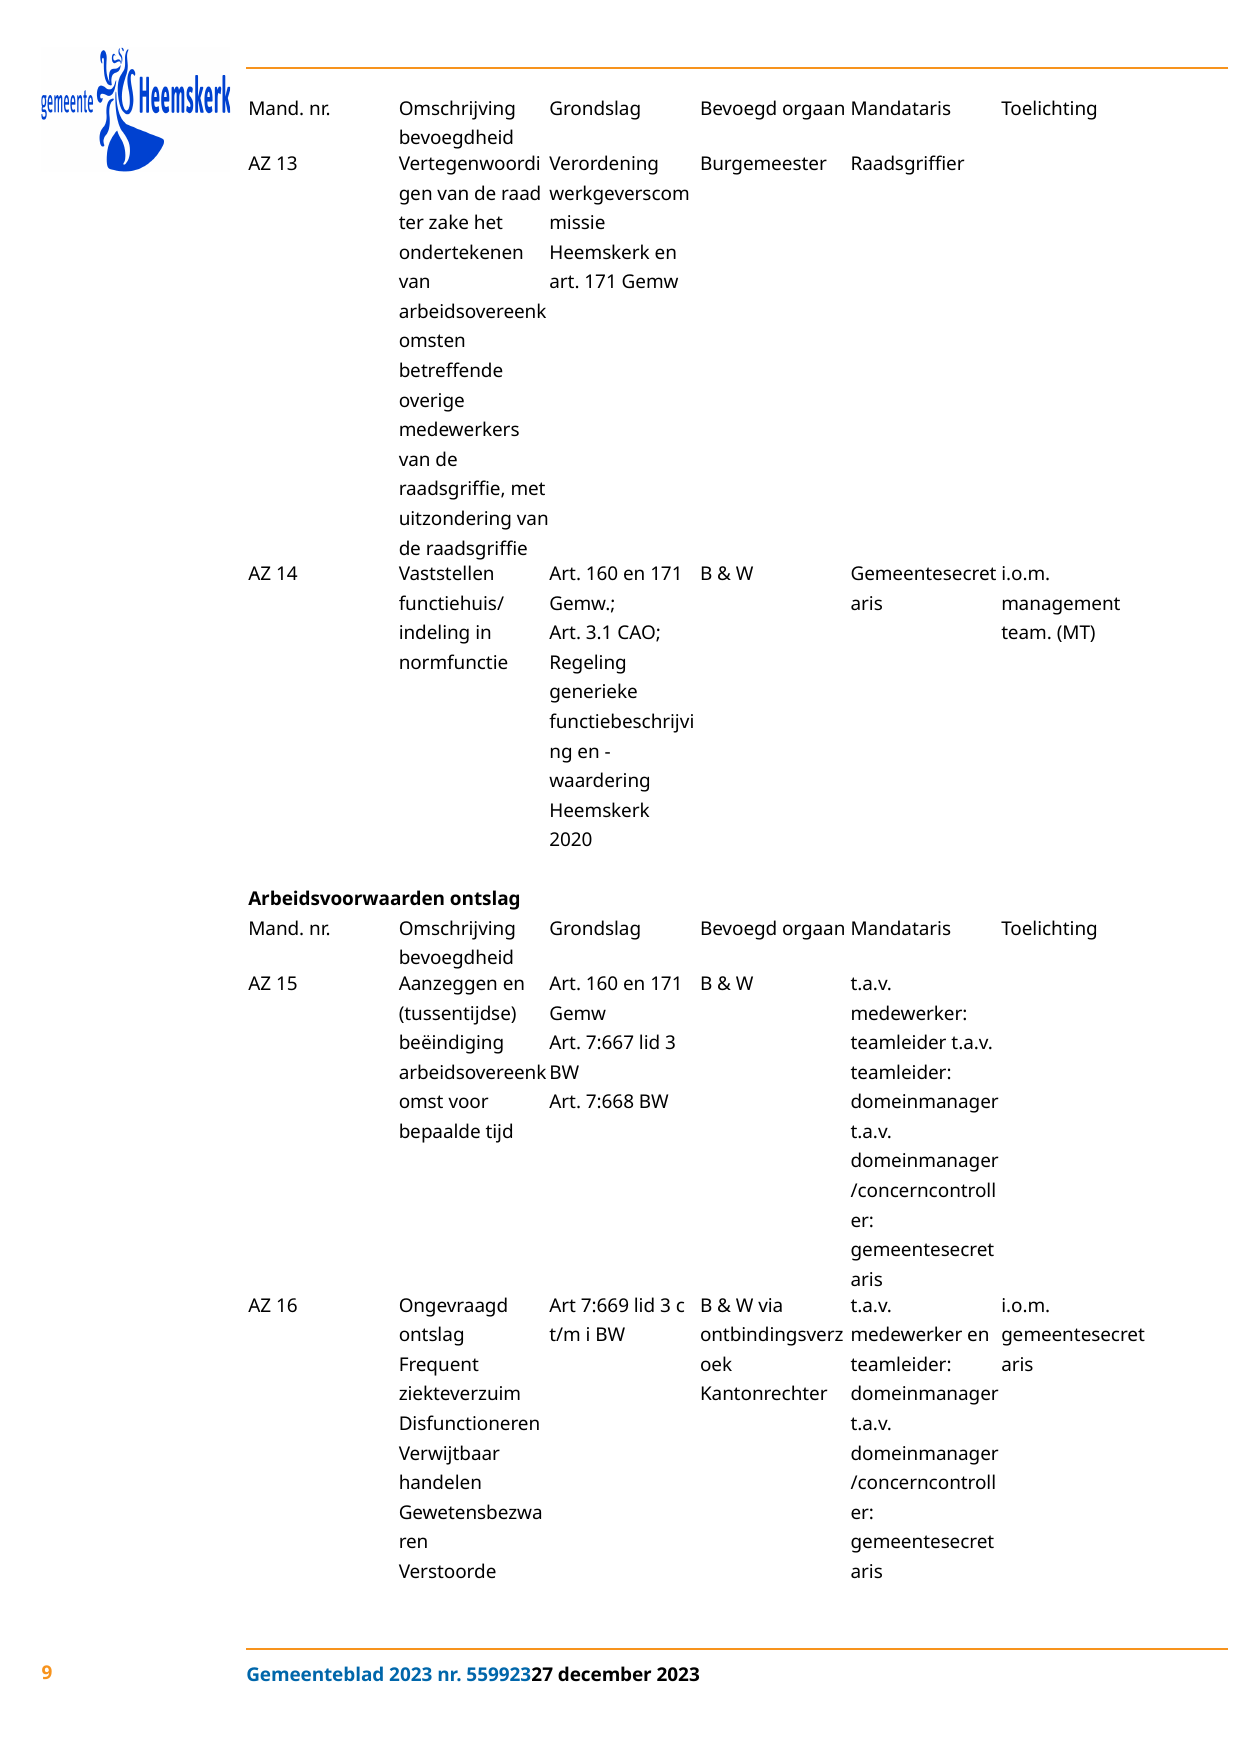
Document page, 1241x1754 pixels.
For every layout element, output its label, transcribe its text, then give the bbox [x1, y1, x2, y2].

table_header Bevoegd orgaan [700, 915, 850, 970]
table_cell Gemeentesecretaris [850, 560, 1001, 852]
table_header Mand. nr. [248, 95, 398, 150]
table_cell Raadsgriffier [850, 150, 1001, 560]
table_cell B & W [700, 560, 850, 852]
table_header Bevoegd orgaan [700, 95, 850, 150]
table_cell Art. 160 en 171 Gemw.; Art. 3.1 CAO; Regeling generieke functiebeschrijving en -waardering Heemskerk 2020 [549, 560, 700, 852]
table_cell Ongevraagd ontslag Frequent ziekteverzuim Disfunctioneren Verwijtbaar handelen Gewetensbezwaren Verstoorde [399, 1292, 549, 1584]
table_cell Art. 160 en 171 Gemw Art. 7:667 lid 3 BW Art. 7:668 BW [549, 970, 700, 1292]
table_header Omschrijving bevoegdheid [399, 915, 549, 970]
table_header Mandataris [850, 915, 1001, 970]
table_cell Art 7:669 lid 3 c t/m i BW [549, 1292, 700, 1584]
table_cell B & W [700, 970, 850, 1292]
table_cell i.o.m. gemeentesecretaris [1001, 1292, 1152, 1584]
table_cell Burgemeester [700, 150, 850, 560]
table_cell i.o.m. management team. (MT) [1001, 560, 1152, 852]
table_cell t.a.v. medewerker: teamleider t.a.v. teamleider: domeinmanager t.a.v. domeinmanager/concerncontroller: gemeentesecretaris [850, 970, 1001, 1292]
table_header Omschrijving bevoegdheid [399, 95, 549, 150]
table_cell Vertegenwoordigen van de raad ter zake het ondertekenen van arbeidsovereenkomsten betreffende overige medewerkers van de raadsgriffie, met uitzondering van de raadsgriffie [399, 150, 549, 560]
table_cell Vaststellen functiehuis/ indeling in normfunctie [399, 560, 549, 852]
table_header Grondslag [549, 915, 700, 970]
table_cell B & W via ontbindingsverzoek Kantonrechter [700, 1292, 850, 1584]
table_cell AZ 15 [248, 970, 398, 1292]
text Arbeidsvoorwaarden ontslag [248, 885, 1152, 911]
table_cell Verordening werkgeverscommissie Heemskerk en art. 171 Gemw [549, 150, 700, 560]
table_cell [1001, 970, 1152, 1292]
table_header Mandataris [850, 95, 1001, 150]
table_header Toelichting [1001, 95, 1152, 150]
table_cell AZ 16 [248, 1292, 398, 1584]
table_header Mand. nr. [248, 915, 398, 970]
picture [41, 47, 231, 172]
table_header Toelichting [1001, 915, 1152, 970]
table_cell AZ 13 [248, 150, 398, 560]
table_cell AZ 14 [248, 560, 398, 852]
table_cell t.a.v. medewerker en teamleider: domeinmanager t.a.v. domeinmanager/concerncontroller: gemeentesecretaris [850, 1292, 1001, 1584]
table_header Grondslag [549, 95, 700, 150]
table_cell [1001, 150, 1152, 560]
table_cell Aanzeggen en (tussentijdse) beëindiging arbeidsovereenkomst voor bepaalde tijd [399, 970, 549, 1292]
